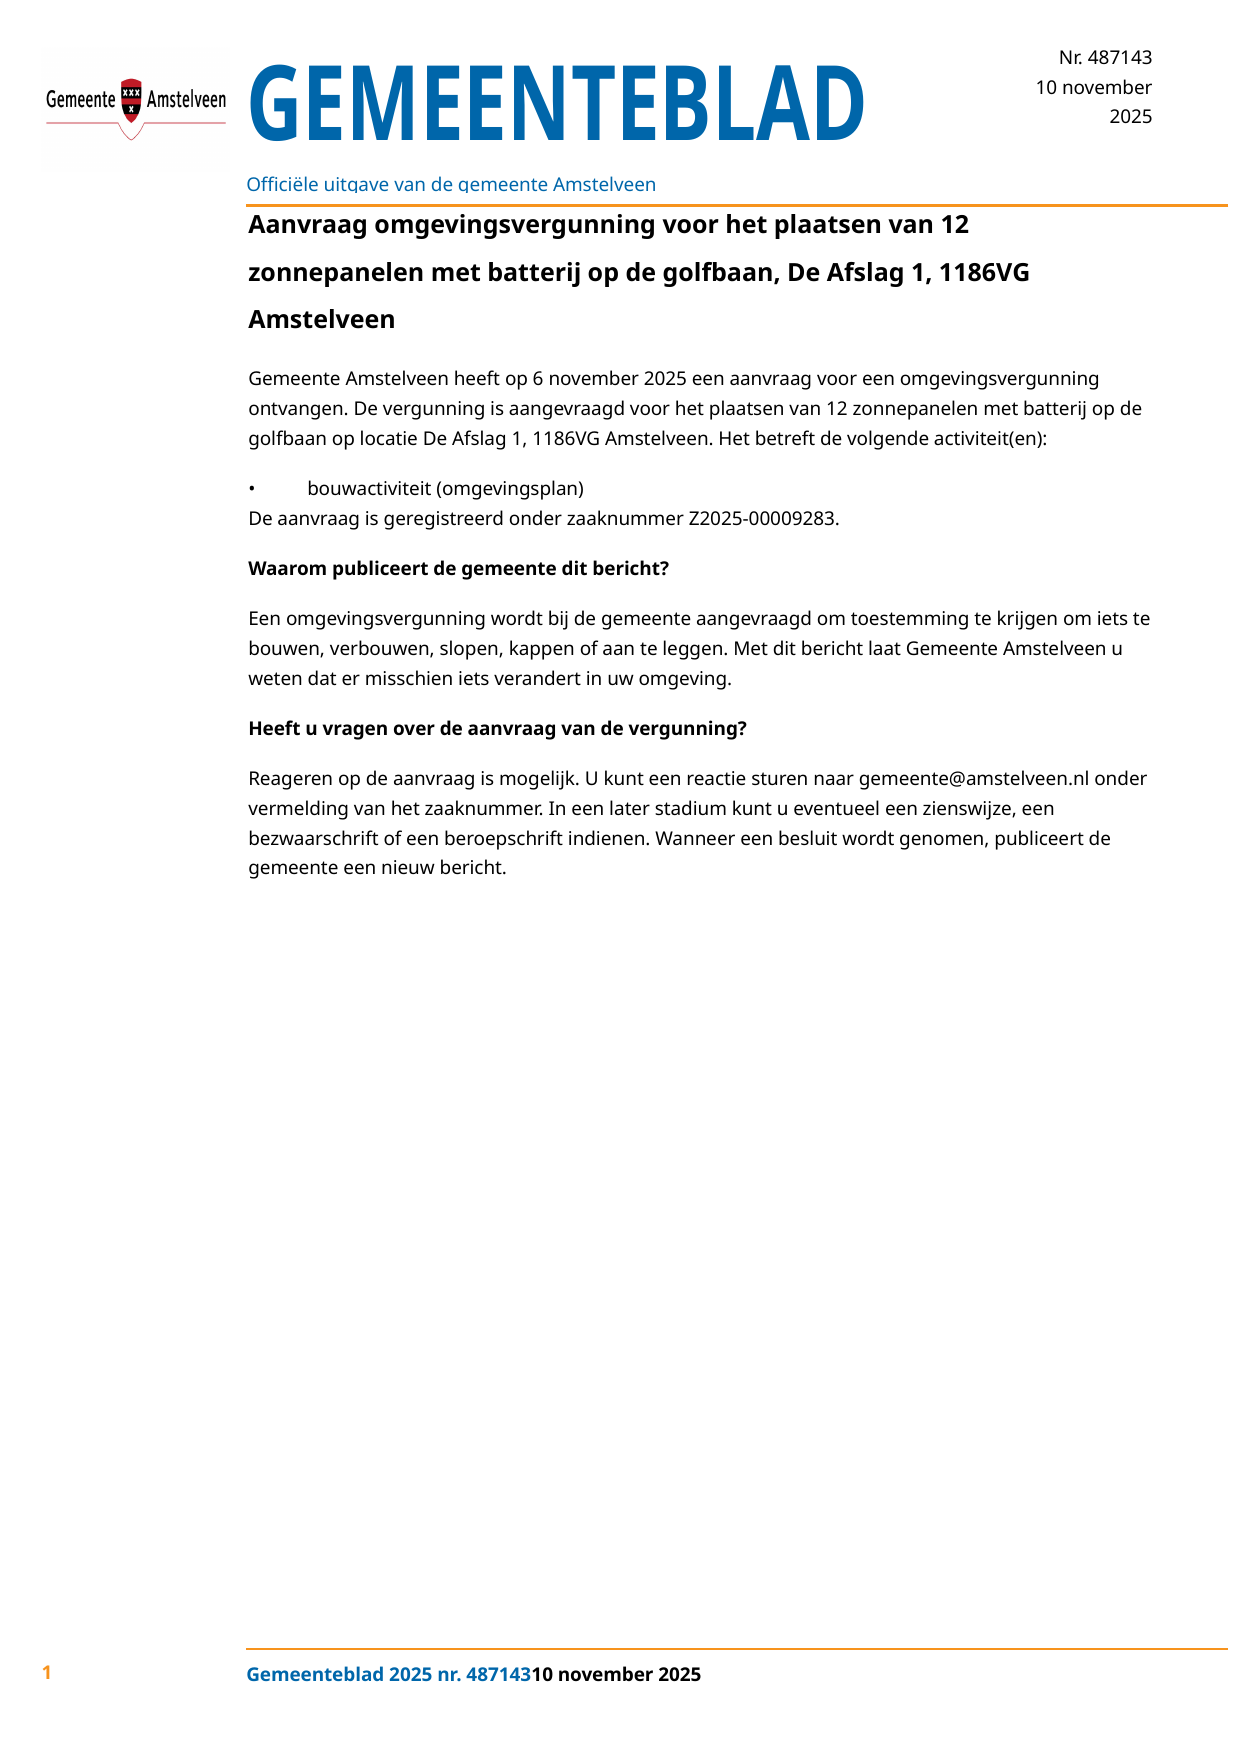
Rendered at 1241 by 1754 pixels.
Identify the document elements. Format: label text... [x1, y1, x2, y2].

text De aanvraag is geregistreerd onder zaaknummer Z2025-00009283. [248, 505, 1152, 530]
text Reageren op de aanvraag is mogelijk. U kunt een reactie sturen naar gemeente@amstelveen.nl onder vermelding van het zaaknummer. In een later stadium kunt u eventueel een zienswijze, een bezwaarschrift of een beroepschrift indienen. Wanneer een besluit wordt genomen, publiceert de gemeente een nieuw bericht. [248, 766, 1152, 880]
text Waarom publiceert de gemeente dit bericht? [248, 555, 1152, 581]
text Heeft u vragen over de aanvraag van de vergunning? [248, 715, 1152, 741]
text Gemeente Amstelveen heeft op 6 november 2025 een aanvraag voor een omgevingsvergunning ontvangen. De vergunning is aangevraagd voor het plaatsen van 12 zonnepanelen met batterij op de golfbaan op locatie De Afslag 1, 1186VG Amstelveen. Het betreft de volgende activiteit(en): [248, 366, 1152, 450]
text Een omgevingsvergunning wordt bij de gemeente aangevraagd om toestemming te krijgen om iets te bouwen, verbouwen, slopen, kappen of aan te leggen. Met dit bericht laat Gemeente Amstelveen u weten dat er misschien iets verandert in uw omgeving. [248, 606, 1152, 690]
list bouwactiviteit (omgevingsplan) [248, 475, 1152, 501]
text Aanvraag omgevingsvergunning voor het plaatsen van 12 zonnepanelen met batterij op de golfbaan, De Afslag 1, 1186VG Amstelveen [248, 207, 1152, 336]
picture [41, 47, 231, 172]
